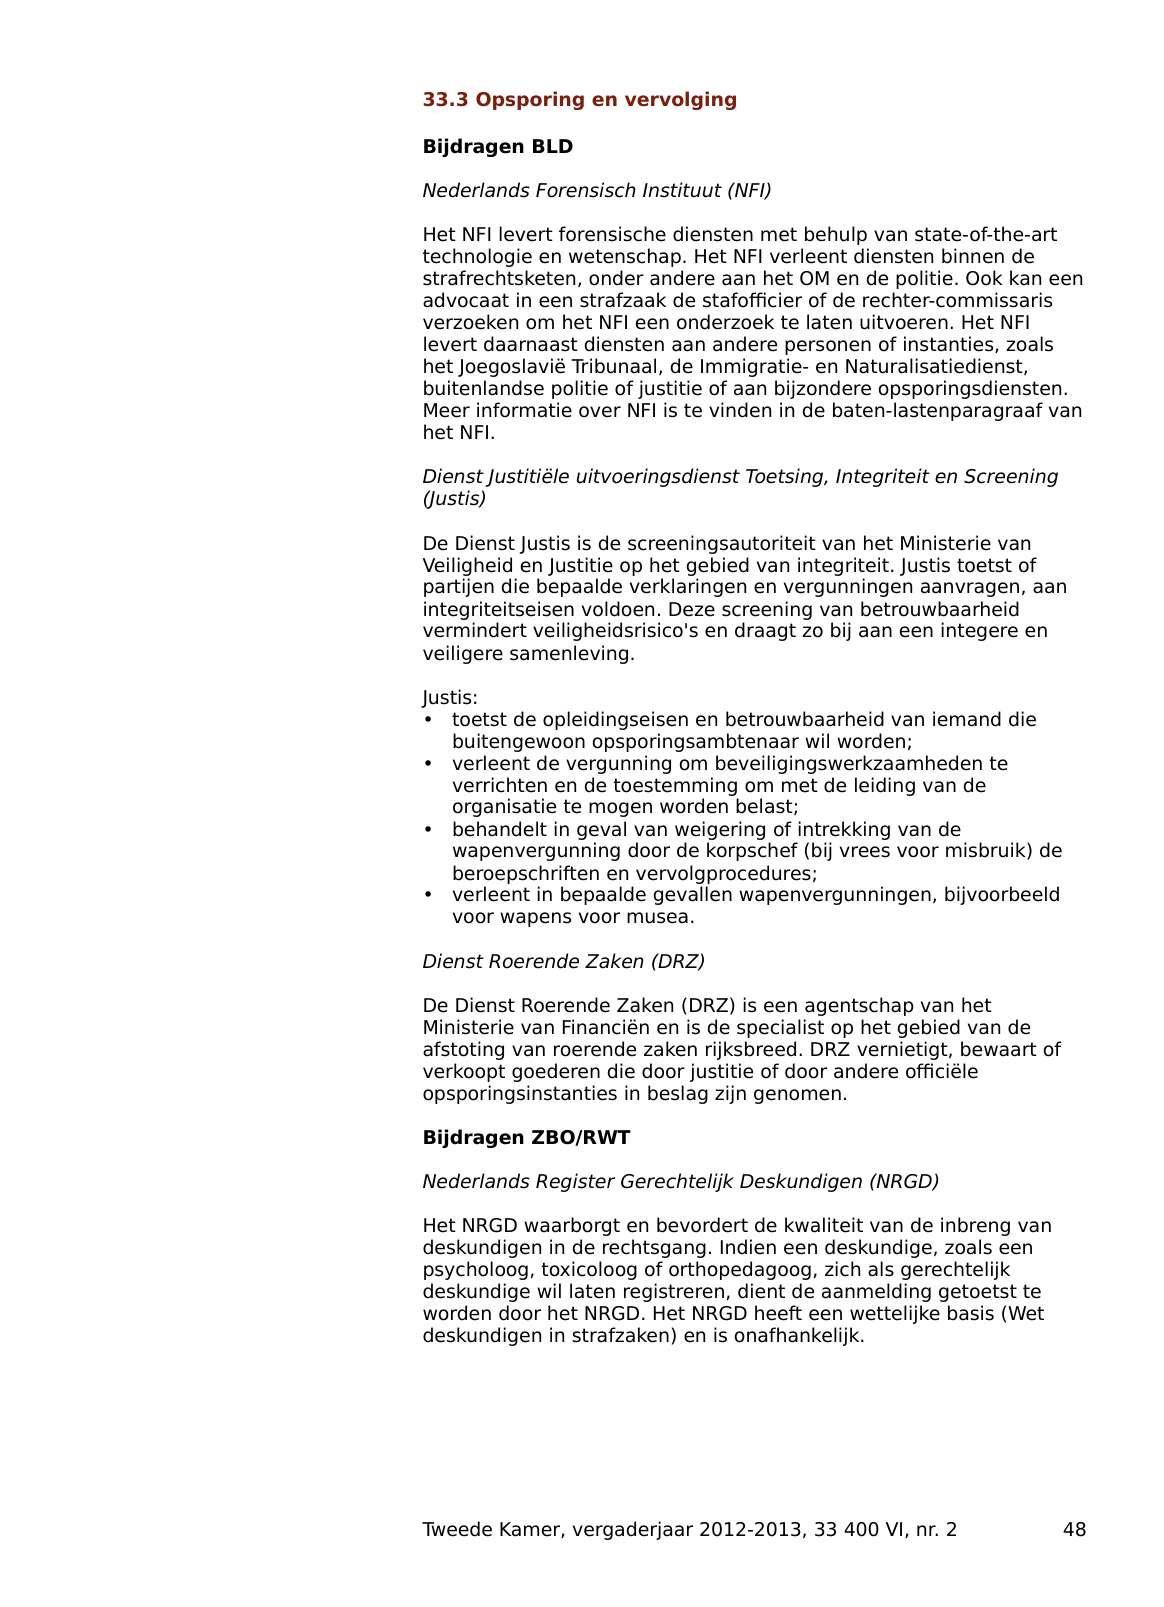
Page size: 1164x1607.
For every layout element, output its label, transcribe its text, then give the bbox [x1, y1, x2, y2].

text Het NFI levert forensische diensten met behulp van state-of-the-art technologie en wetenschap. Het NFI verleent diensten binnen de strafrechtsketen, onder andere aan het OM en de politie. Ook kan een advocaat in een strafzaak de stafofficier of de rechter-commissaris verzoeken om het NFI een onderzoek te laten uitvoeren. Het NFI levert daarnaast diensten aan andere personen of instanties, zoals het Joegoslavië Tribunaal, de Immigratie- en Naturalisatiedienst, buitenlandse politie of justitie of aan bijzondere opsporingsdiensten. Meer informatie over NFI is te vinden in de baten-lastenparagraaf van het NFI. [422, 224, 1087, 444]
text • verleent in bepaalde gevallen wapenvergunningen, bijvoorbeeld voor wapens voor musea. [422, 884, 1087, 928]
text • toetst de opleidingseisen en betrouwbaarheid van iemand die buitengewoon opsporingsambtenaar wil worden; [422, 708, 1087, 752]
subtitle Dienst Roerende Zaken (DRZ) [422, 951, 1087, 972]
subtitle 33.3 Opsporing en vervolging [422, 89, 1087, 111]
subtitle Bijdragen ZBO/RWT [422, 1127, 1087, 1149]
text De Dienst Roerende Zaken (DRZ) is een agentschap van het Ministerie van Financiën en is de specialist op het gebied van de afstoting van roerende zaken rijksbreed. DRZ vernietigt, bewaart of verkoopt goederen die door justitie of door andere officiële opsporingsinstanties in beslag zijn genomen. [422, 995, 1087, 1104]
text De Dienst Justis is de screeningsautoriteit van het Ministerie van Veiligheid en Justitie op het gebied van integriteit. Justis toetst of partijen die bepaalde verklaringen en vergunningen aanvragen, aan integriteitseisen voldoen. Deze screening van betrouwbaarheid vermindert veiligheidsrisico's en draagt zo bij aan een integere en veiligere samenleving. [422, 532, 1087, 664]
subtitle Dienst Justitiële uitvoeringsdienst Toetsing, Integriteit en Screening (Justis) [422, 466, 1087, 510]
text • behandelt in geval van weigering of intrekking van de wapenvergunning door de korpschef (bij vrees voor misbruik) de beroepschriften en vervolgprocedures; [422, 818, 1087, 884]
subtitle Nederlands Register Gerechtelijk Deskundigen (NRGD) [422, 1171, 1087, 1193]
text Het NRGD waarborgt en bevordert de kwaliteit van de inbreng van deskundigen in de rechtsgang. Indien een deskundige, zoals een psycholoog, toxicoloog of orthopedagoog, zich als gerechtelijk deskundige wil laten registreren, dient de aanmelding getoetst te worden door het NRGD. Het NRGD heeft een wettelijke basis (Wet deskundigen in strafzaken) en is onafhankelijk. [422, 1215, 1087, 1347]
subtitle Bijdragen BLD [422, 136, 1087, 158]
text Justis: [422, 687, 1087, 708]
text • verleent de vergunning om beveiligingswerkzaamheden te verrichten en de toestemming om met de leiding van de organisatie te mogen worden belast; [422, 752, 1087, 818]
subtitle Nederlands Forensisch Instituut (NFI) [422, 180, 1087, 202]
